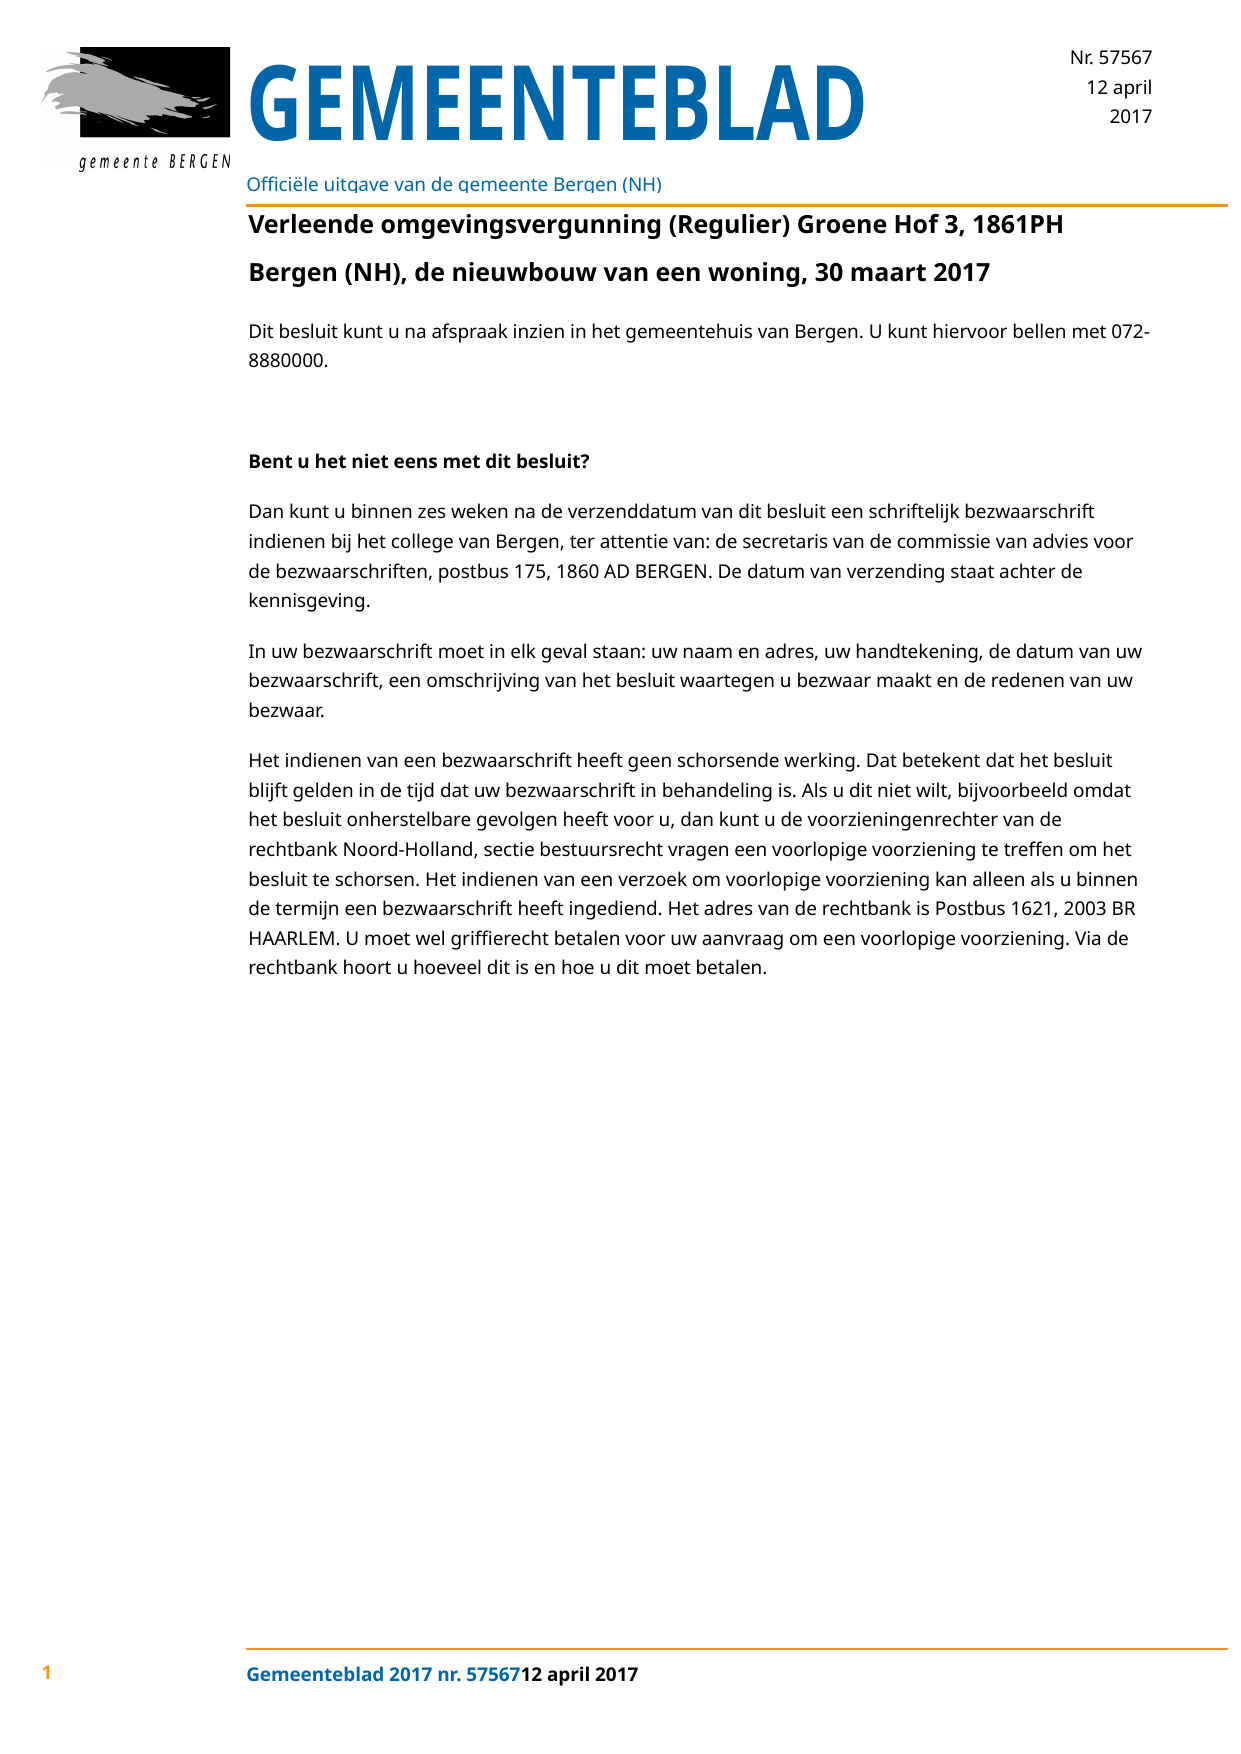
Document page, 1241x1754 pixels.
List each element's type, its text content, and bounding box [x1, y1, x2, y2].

picture [41, 47, 231, 172]
text In uw bezwaarschrift moet in elk geval staan: uw naam en adres, uw handtekening, de datum van uw bezwaarschrift, een omschrijving van het besluit waartegen u bezwaar maakt en de redenen van uw bezwaar. [248, 638, 1152, 723]
text Dit besluit kunt u na afspraak inzien in het gemeentehuis van Bergen. U kunt hiervoor bellen met 072-8880000. [248, 318, 1152, 373]
text Verleende omgevingsvergunning (Regulier) Groene Hof 3, 1861PH Bergen (NH), de nieuwbouw van een woning, 30 maart 2017 [248, 207, 1152, 288]
text Bent u het niet eens met dit besluit? [248, 448, 1152, 474]
text Dan kunt u binnen zes weken na de verzenddatum van dit besluit een schriftelijk bezwaarschrift indienen bij het college van Bergen, ter attentie van: de secretaris van de commissie van advies voor de bezwaarschriften, postbus 175, 1860 AD BERGEN. De datum van verzending staat achter de kennisgeving. [248, 499, 1152, 613]
text Het indienen van een bezwaarschrift heeft geen schorsende werking. Dat betekent dat het besluit blijft gelden in de tijd dat uw bezwaarschrift in behandeling is. Als u dit niet wilt, bijvoorbeeld omdat het besluit onherstelbare gevolgen heeft voor u, dan kunt u de voorzieningenrechter van de rechtbank Noord-Holland, sectie bestuursrecht vragen een voorlopige voorziening te treffen om het besluit te schorsen. Het indienen van een verzoek om voorlopige voorziening kan alleen als u binnen de termijn een bezwaarschrift heeft ingediend. Het adres van de rechtbank is Postbus 1621, 2003 BR HAARLEM. U moet wel griffierecht betalen voor uw aanvraag om een voorlopige voorziening. Via de rechtbank hoort u hoeveel dit is en hoe u dit moet betalen. [248, 747, 1152, 980]
